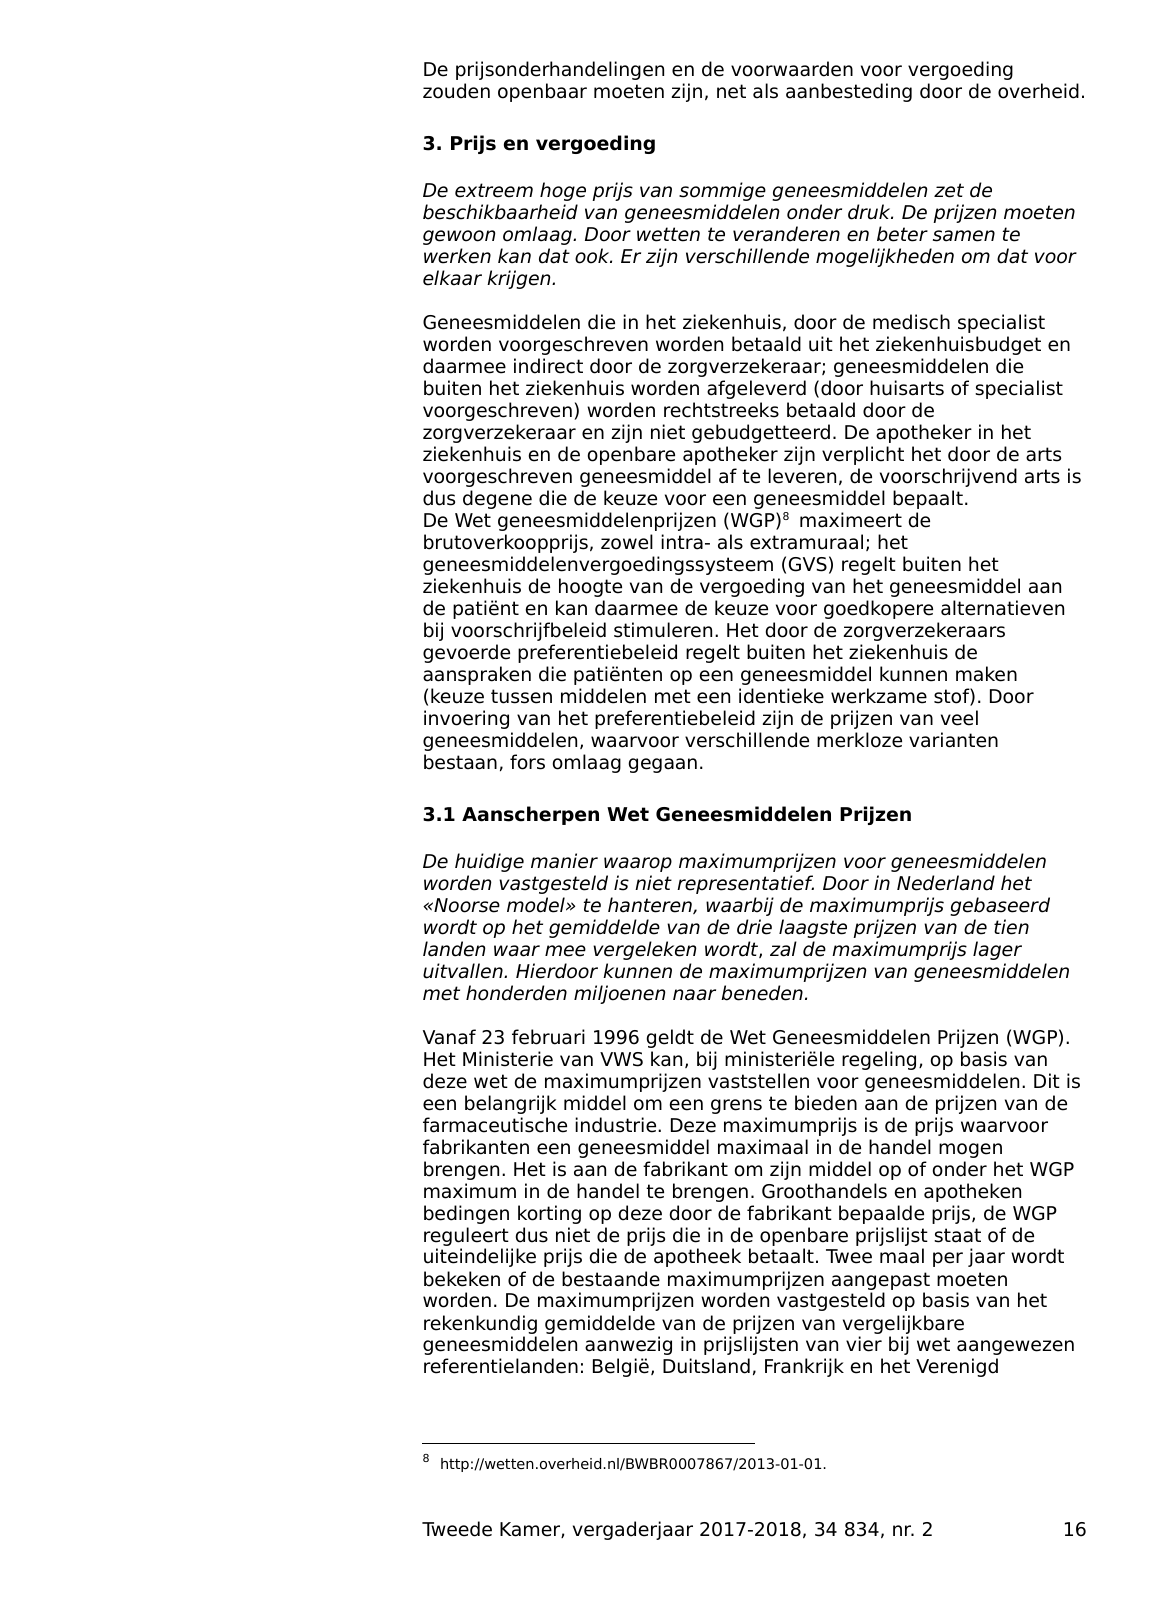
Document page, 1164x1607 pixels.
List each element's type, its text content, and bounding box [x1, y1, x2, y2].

text Geneesmiddelen die in het ziekenhuis, door de medisch specialist worden voorgeschreven worden betaald uit het ziekenhuisbudget en daarmee indirect door de zorgverzekeraar; geneesmiddelen die buiten het ziekenhuis worden afgeleverd (door huisarts of specialist voorgeschreven) worden rechtstreeks betaald door de zorgverzekeraar en zijn niet gebudgetteerd. De apotheker in het ziekenhuis en de openbare apotheker zijn verplicht het door de arts voorgeschreven geneesmiddel af te leveren, de voorschrijvend arts is dus degene die de keuze voor een geneesmiddel bepaalt. [422, 312, 1087, 510]
text http://wetten.overheid.nl/BWBR0007867/2013-01-01. [422, 1452, 1087, 1474]
subtitle 3. Prijs en vergoeding [422, 133, 1087, 155]
subtitle 3.1 Aanscherpen Wet Geneesmiddelen Prijzen [422, 804, 1087, 826]
text De Wet geneesmiddelenprijzen (WGP) maximeert de brutoverkoopprijs, zowel intra- als extramuraal; het geneesmiddelenvergoedingssysteem (GVS) regelt buiten het ziekenhuis de hoogte van de vergoeding van het geneesmiddel aan de patiënt en kan daarmee de keuze voor goedkopere alternatieven bij voorschrijfbeleid stimuleren. Het door de zorgverzekeraars gevoerde preferentiebeleid regelt buiten het ziekenhuis de aanspraken die patiënten op een geneesmiddel kunnen maken (keuze tussen middelen met een identieke werkzame stof). Door invoering van het preferentiebeleid zijn de prijzen van veel geneesmiddelen, waarvoor verschillende merkloze varianten bestaan, fors omlaag gegaan. [422, 510, 1087, 774]
text De huidige manier waarop maximumprijzen voor geneesmiddelen worden vastgesteld is niet representatief. Door in Nederland het «Noorse model» te hanteren, waarbij de maximumprijs gebaseerd wordt op het gemiddelde van de drie laagste prijzen van de tien landen waar mee vergeleken wordt, zal de maximumprijs lager uitvallen. Hierdoor kunnen de maximumprijzen van geneesmiddelen met honderden miljoenen naar beneden. [422, 851, 1087, 1004]
text Vanaf 23 februari 1996 geldt de Wet Geneesmiddelen Prijzen (WGP). Het Ministerie van VWS kan, bij ministeriële regeling, op basis van deze wet de maximumprijzen vaststellen voor geneesmiddelen. Dit is een belangrijk middel om een grens te bieden aan de prijzen van de farmaceutische industrie. Deze maximumprijs is de prijs waarvoor fabrikanten een geneesmiddel maximaal in de handel mogen brengen. Het is aan de fabrikant om zijn middel op of onder het WGP maximum in de handel te brengen. Groothandels en apotheken bedingen korting op deze door de fabrikant bepaalde prijs, de WGP reguleert dus niet de prijs die in de openbare prijslijst staat of de uiteindelijke prijs die de apotheek betaalt. Twee maal per jaar wordt bekeken of de bestaande maximumprijzen aangepast moeten worden. De maximumprijzen worden vastgesteld op basis van het rekenkundig gemiddelde van de prijzen van vergelijkbare geneesmiddelen aanwezig in prijslijsten van vier bij wet aangewezen referentielanden: België, Duitsland, Frankrijk en het Verenigd [422, 1027, 1087, 1378]
text De prijsonderhandelingen en de voorwaarden voor vergoeding zouden openbaar moeten zijn, net als aanbesteding door de overheid. [422, 59, 1087, 103]
text De extreem hoge prijs van sommige geneesmiddelen zet de beschikbaarheid van geneesmiddelen onder druk. De prijzen moeten gewoon omlaag. Door wetten te veranderen en beter samen te werken kan dat ook. Er zijn verschillende mogelijkheden om dat voor elkaar krijgen. [422, 180, 1087, 290]
